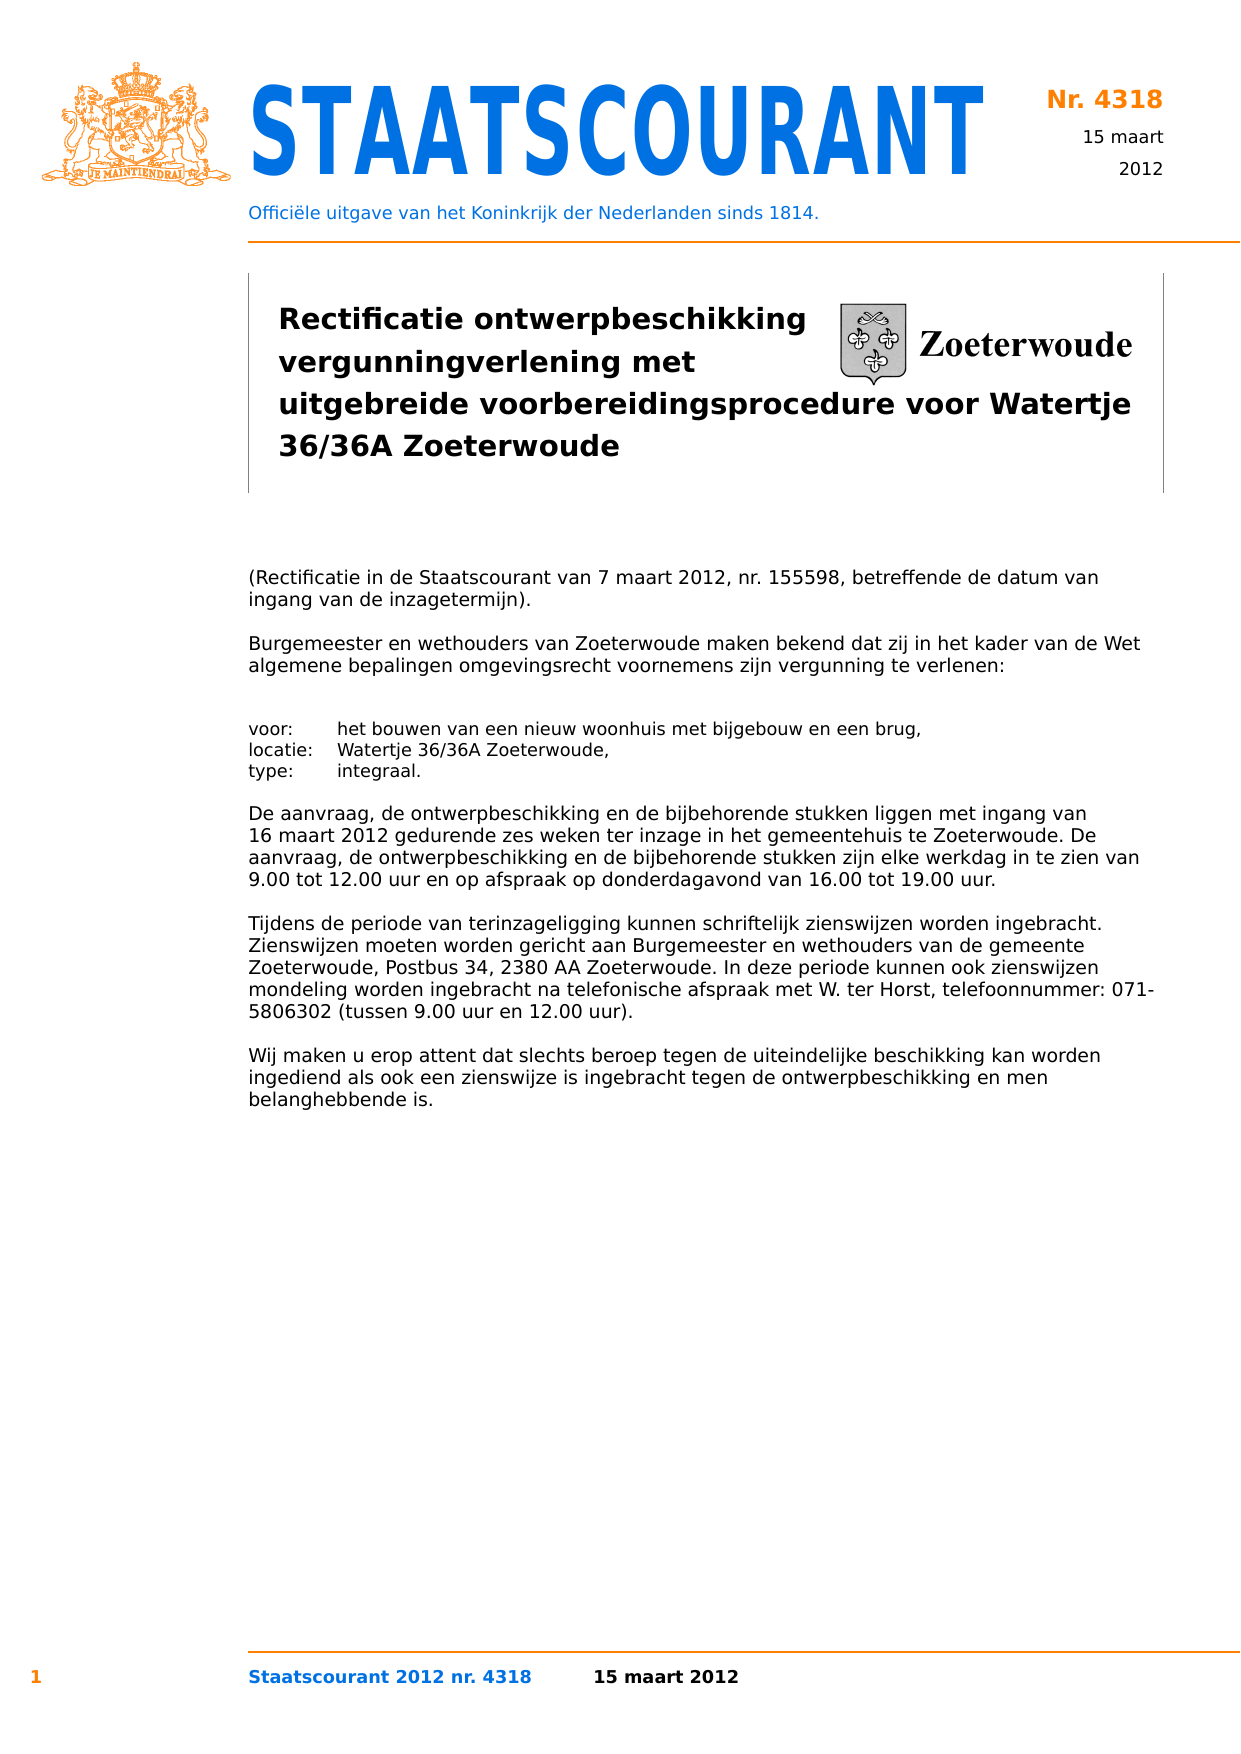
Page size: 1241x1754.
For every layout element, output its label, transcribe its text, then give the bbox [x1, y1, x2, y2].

table_header STAATSCOURANT [248, 62, 998, 203]
table_header [331, 699, 1163, 719]
table_cell het bouwen van een nieuw woonhuis met bijgebouw en een brug, [331, 719, 1163, 740]
table_cell integraal. [331, 761, 1163, 781]
table_cell locatie: [248, 740, 331, 761]
picture [838, 302, 1134, 386]
text Wij maken u erop attent dat slechts beroep tegen de uiteindelijke beschikking kan worden ingediend als ook een zienswijze is ingebracht tegen de ontwerpbeschikking en men belanghebbende is. [248, 1045, 1163, 1111]
table_cell Officiële uitgave van het Koninkrijk der Nederlanden sinds 1814. [248, 203, 1240, 241]
text (Rectificatie in de Staatscourant van 7 maart 2012, nr. 155598, betreffende de datum van ingang van de inzagetermijn). [248, 567, 1163, 611]
subtitle Rectificatie ontwerpbeschikking vergunningverlening met uitgebreide voorbereidingsprocedure voor Watertje 36/36A Zoeterwoude [249, 273, 1163, 493]
table_header [248, 699, 331, 719]
table_header [25, 62, 248, 241]
table_cell 2012 [998, 153, 1240, 203]
table_cell 15 maart [998, 121, 1240, 153]
table_cell type: [248, 761, 331, 781]
table_cell Watertje 36/36A Zoeterwoude, [331, 740, 1163, 761]
table_cell voor: [248, 719, 331, 740]
text Burgemeester en wethouders van Zoeterwoude maken bekend dat zij in het kader van de Wet algemene bepalingen omgevingsrecht voornemens zijn vergunning te verlenen: [248, 633, 1163, 677]
picture [41, 62, 231, 186]
table_header Nr. 4318 [998, 62, 1240, 121]
text De aanvraag, de ontwerpbeschikking en de bijbehorende stukken liggen met ingang van 16 maart 2012 gedurende zes weken ter inzage in het gemeentehuis te Zoeterwoude. De aanvraag, de ontwerpbeschikking en de bijbehorende stukken zijn elke werkdag in te zien van 9.00 tot 12.00 uur en op afspraak op donderdagavond van 16.00 tot 19.00 uur. [248, 803, 1163, 891]
text Tijdens de periode van terinzageligging kunnen schriftelijk zienswijzen worden ingebracht. Zienswijzen moeten worden gericht aan Burgemeester en wethouders van de gemeente Zoeterwoude, Postbus 34, 2380 AA Zoeterwoude. In deze periode kunnen ook zienswijzen mondeling worden ingebracht na telefonische afspraak met W. ter Horst, telefoonnummer: 071-5806302 (tussen 9.00 uur en 12.00 uur). [248, 913, 1163, 1023]
